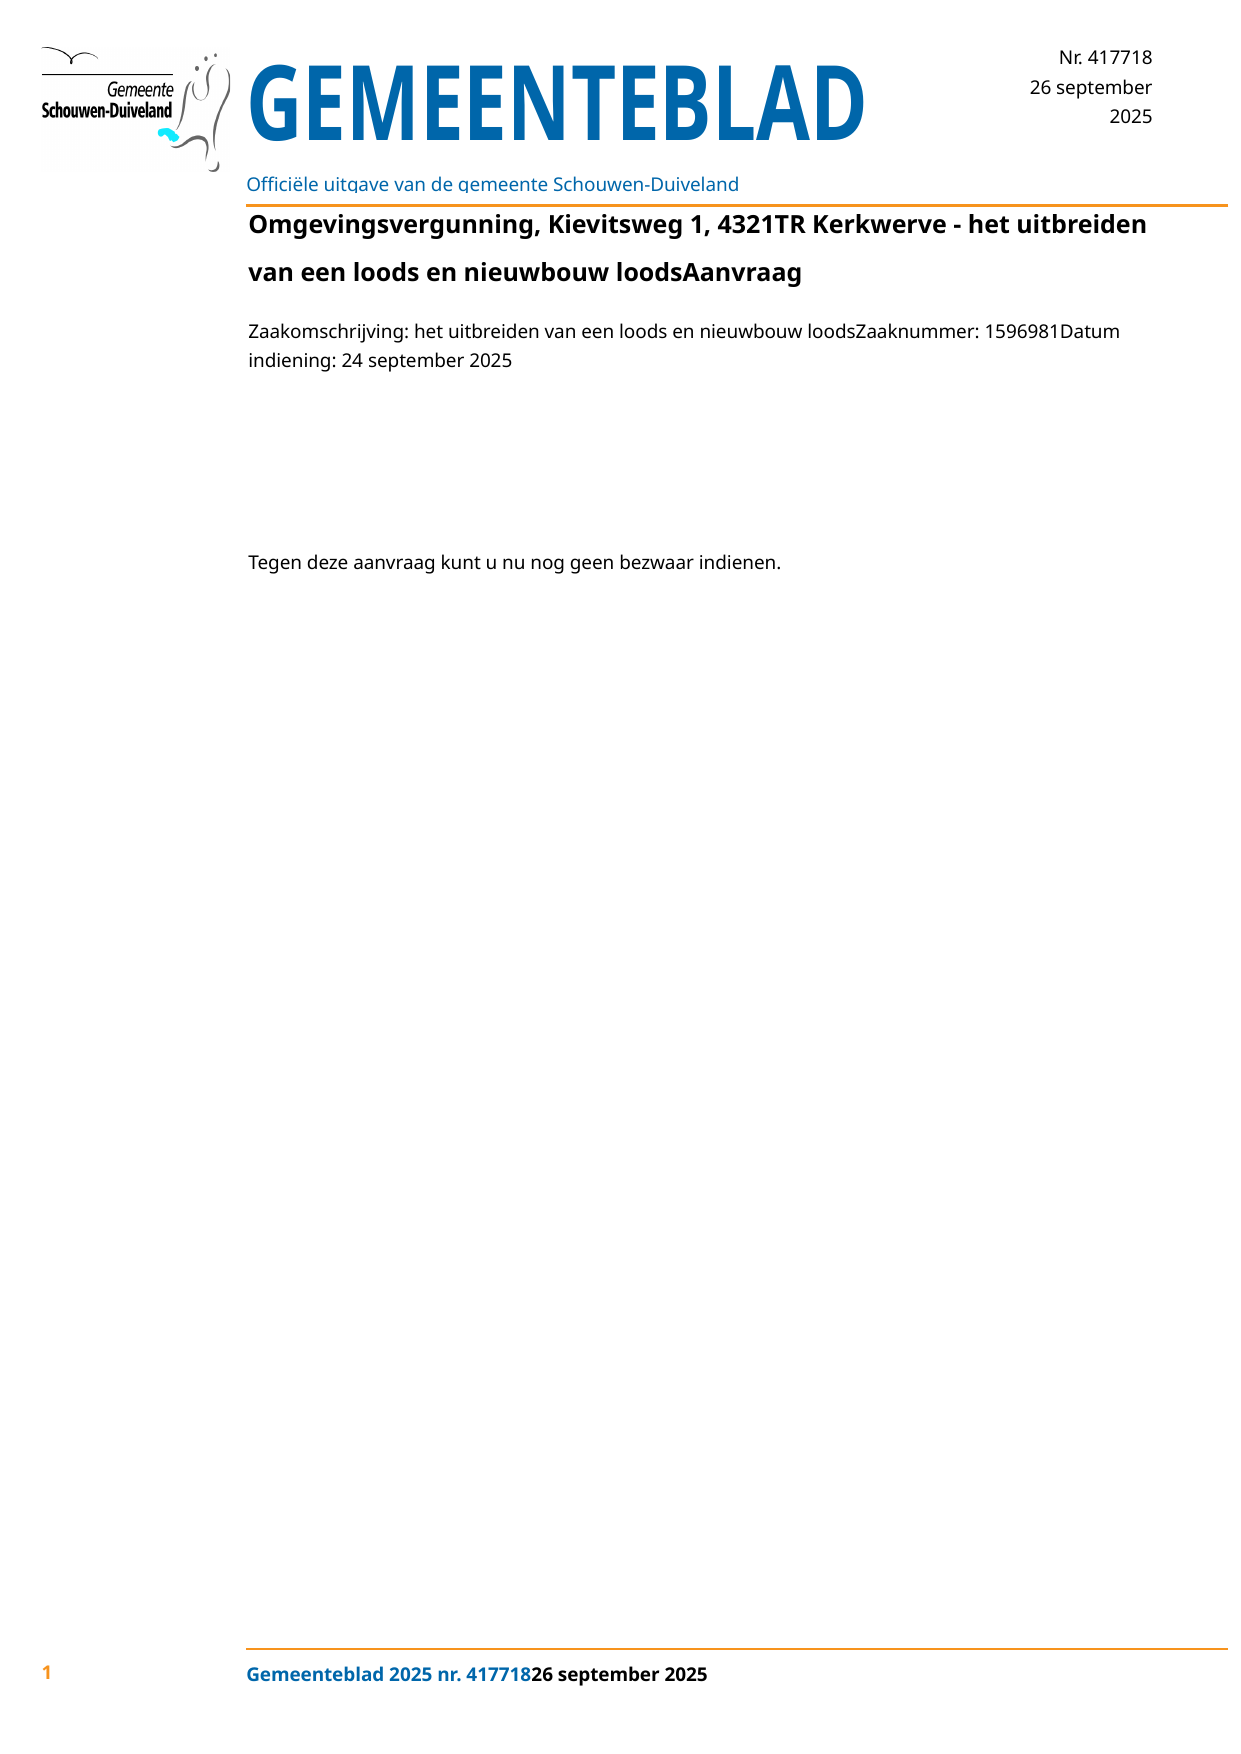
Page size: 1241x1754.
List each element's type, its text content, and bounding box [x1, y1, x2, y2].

text Tegen deze aanvraag kunt u nu nog geen bezwaar indienen. [248, 549, 1152, 575]
text Omgevingsvergunning, Kievitsweg 1, 4321TR Kerkwerve - het uitbreiden van een loods en nieuwbouw loodsAanvraag [248, 207, 1152, 288]
picture [41, 47, 231, 172]
text Zaakomschrijving: het uitbreiden van een loods en nieuwbouw loodsZaaknummer: 1596981Datum indiening: 24 september 2025 [248, 318, 1152, 373]
